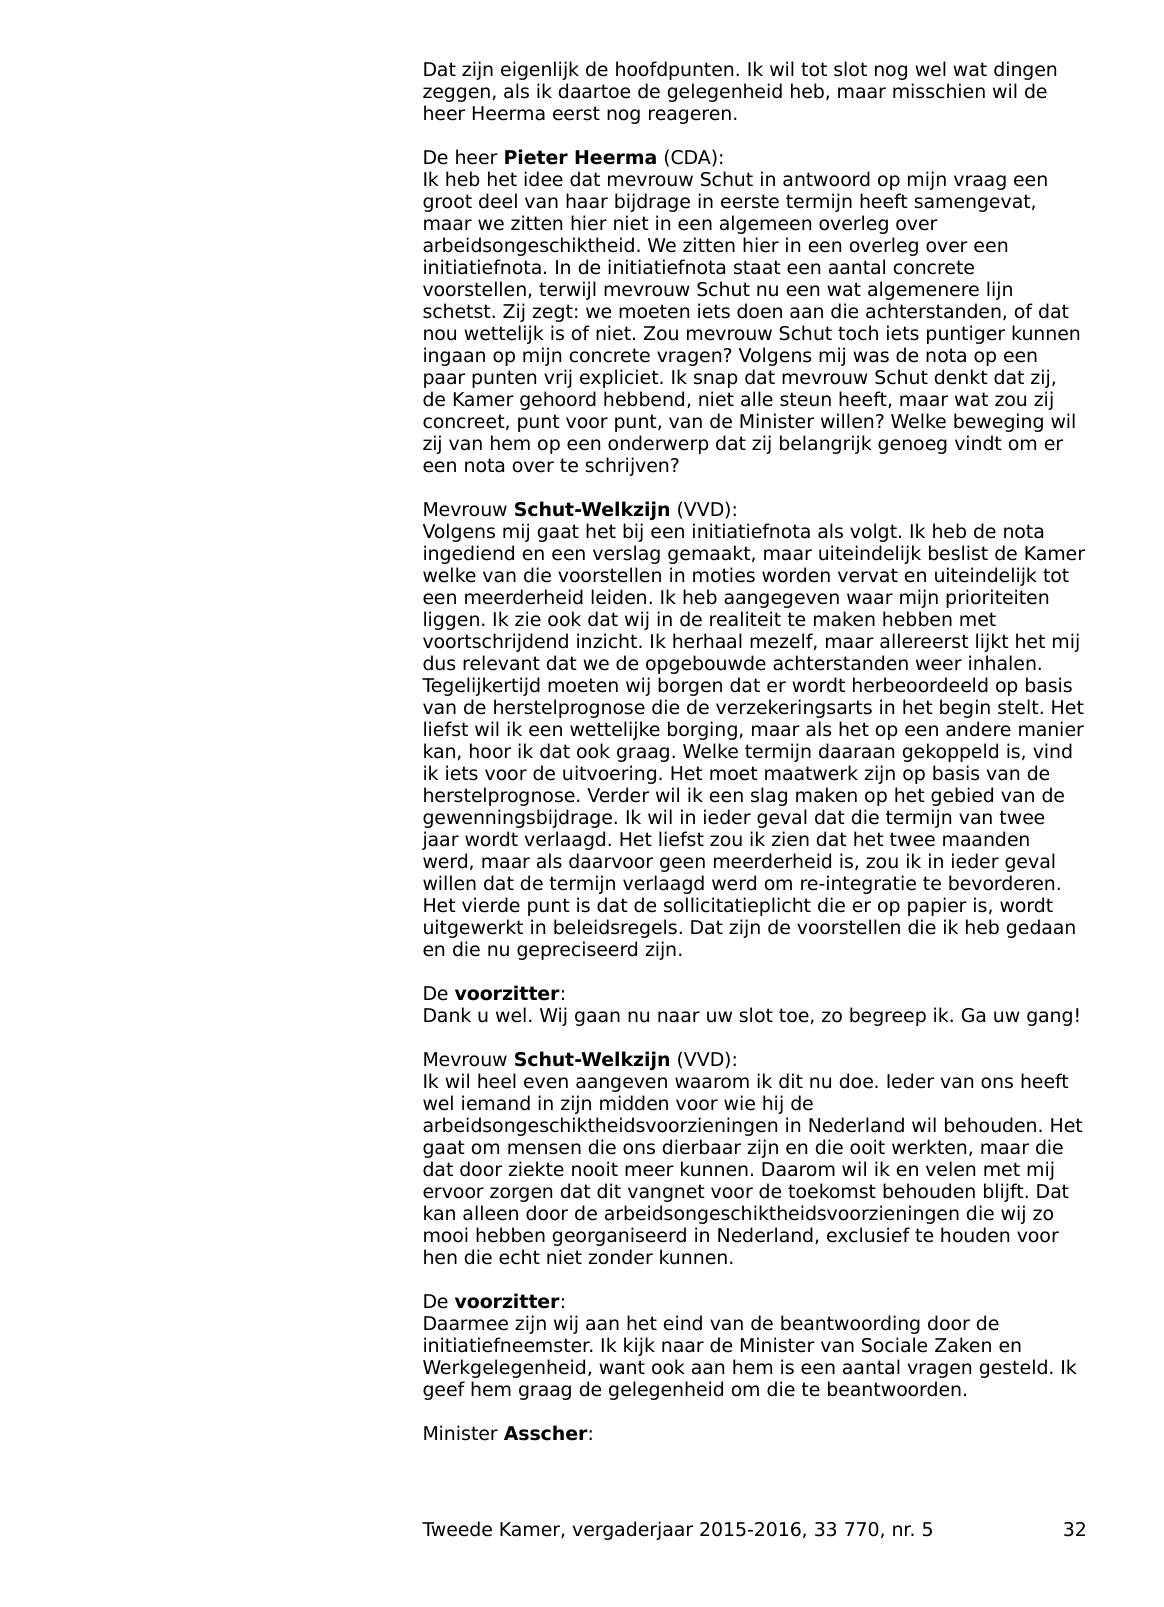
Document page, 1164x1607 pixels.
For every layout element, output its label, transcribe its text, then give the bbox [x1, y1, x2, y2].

text Mevrouw Schut-Welkzijn (VVD): [422, 499, 1087, 521]
text Minister Asscher: [422, 1423, 1087, 1445]
text Mevrouw Schut-Welkzijn (VVD): [422, 1049, 1087, 1071]
text Volgens mij gaat het bij een initiatiefnota als volgt. Ik heb de nota ingediend en een verslag gemaakt, maar uiteindelijk beslist de Kamer welke van die voorstellen in moties worden vervat en uiteindelijk tot een meerderheid leiden. Ik heb aangegeven waar mijn prioriteiten liggen. Ik zie ook dat wij in de realiteit te maken hebben met voortschrijdend inzicht. Ik herhaal mezelf, maar allereerst lijkt het mij dus relevant dat we de opgebouwde achterstanden weer inhalen. Tegelijkertijd moeten wij borgen dat er wordt herbeoordeeld op basis van de herstelprognose die de verzekeringsarts in het begin stelt. Het liefst wil ik een wettelijke borging, maar als het op een andere manier kan, hoor ik dat ook graag. Welke termijn daaraan gekoppeld is, vind ik iets voor de uitvoering. Het moet maatwerk zijn op basis van de herstelprognose. Verder wil ik een slag maken op het gebied van de gewenningsbijdrage. Ik wil in ieder geval dat die termijn van twee jaar wordt verlaagd. Het liefst zou ik zien dat het twee maanden werd, maar als daarvoor geen meerderheid is, zou ik in ieder geval willen dat de termijn verlaagd werd om re-integratie te bevorderen. Het vierde punt is dat de sollicitatieplicht die er op papier is, wordt uitgewerkt in beleidsregels. Dat zijn de voorstellen die ik heb gedaan en die nu gepreciseerd zijn. [422, 521, 1087, 961]
text Ik heb het idee dat mevrouw Schut in antwoord op mijn vraag een groot deel van haar bijdrage in eerste termijn heeft samengevat, maar we zitten hier niet in een algemeen overleg over arbeidsongeschiktheid. We zitten hier in een overleg over een initiatiefnota. In de initiatiefnota staat een aantal concrete voorstellen, terwijl mevrouw Schut nu een wat algemenere lijn schetst. Zij zegt: we moeten iets doen aan die achterstanden, of dat nou wettelijk is of niet. Zou mevrouw Schut toch iets puntiger kunnen ingaan op mijn concrete vragen? Volgens mij was de nota op een paar punten vrij expliciet. Ik snap dat mevrouw Schut denkt dat zij, de Kamer gehoord hebbend, niet alle steun heeft, maar wat zou zij concreet, punt voor punt, van de Minister willen? Welke beweging wil zij van hem op een onderwerp dat zij belangrijk genoeg vindt om er een nota over te schrijven? [422, 169, 1087, 477]
text De heer Pieter Heerma (CDA): [422, 147, 1087, 169]
text Dat zijn eigenlijk de hoofdpunten. Ik wil tot slot nog wel wat dingen zeggen, als ik daartoe de gelegenheid heb, maar misschien wil de heer Heerma eerst nog reageren. [422, 59, 1087, 125]
text Ik wil heel even aangeven waarom ik dit nu doe. Ieder van ons heeft wel iemand in zijn midden voor wie hij de arbeidsongeschiktheidsvoorzieningen in Nederland wil behouden. Het gaat om mensen die ons dierbaar zijn en die ooit werkten, maar die dat door ziekte nooit meer kunnen. Daarom wil ik en velen met mij ervoor zorgen dat dit vangnet voor de toekomst behouden blijft. Dat kan alleen door de arbeidsongeschiktheidsvoorzieningen die wij zo mooi hebben georganiseerd in Nederland, exclusief te houden voor hen die echt niet zonder kunnen. [422, 1071, 1087, 1269]
text De voorzitter: [422, 983, 1087, 1005]
text De voorzitter: [422, 1291, 1087, 1313]
text Dank u wel. Wij gaan nu naar uw slot toe, zo begreep ik. Ga uw gang! [422, 1005, 1087, 1027]
text Daarmee zijn wij aan het eind van de beantwoording door de initiatiefneemster. Ik kijk naar de Minister van Sociale Zaken en Werkgelegenheid, want ook aan hem is een aantal vragen gesteld. Ik geef hem graag de gelegenheid om die te beantwoorden. [422, 1313, 1087, 1401]
